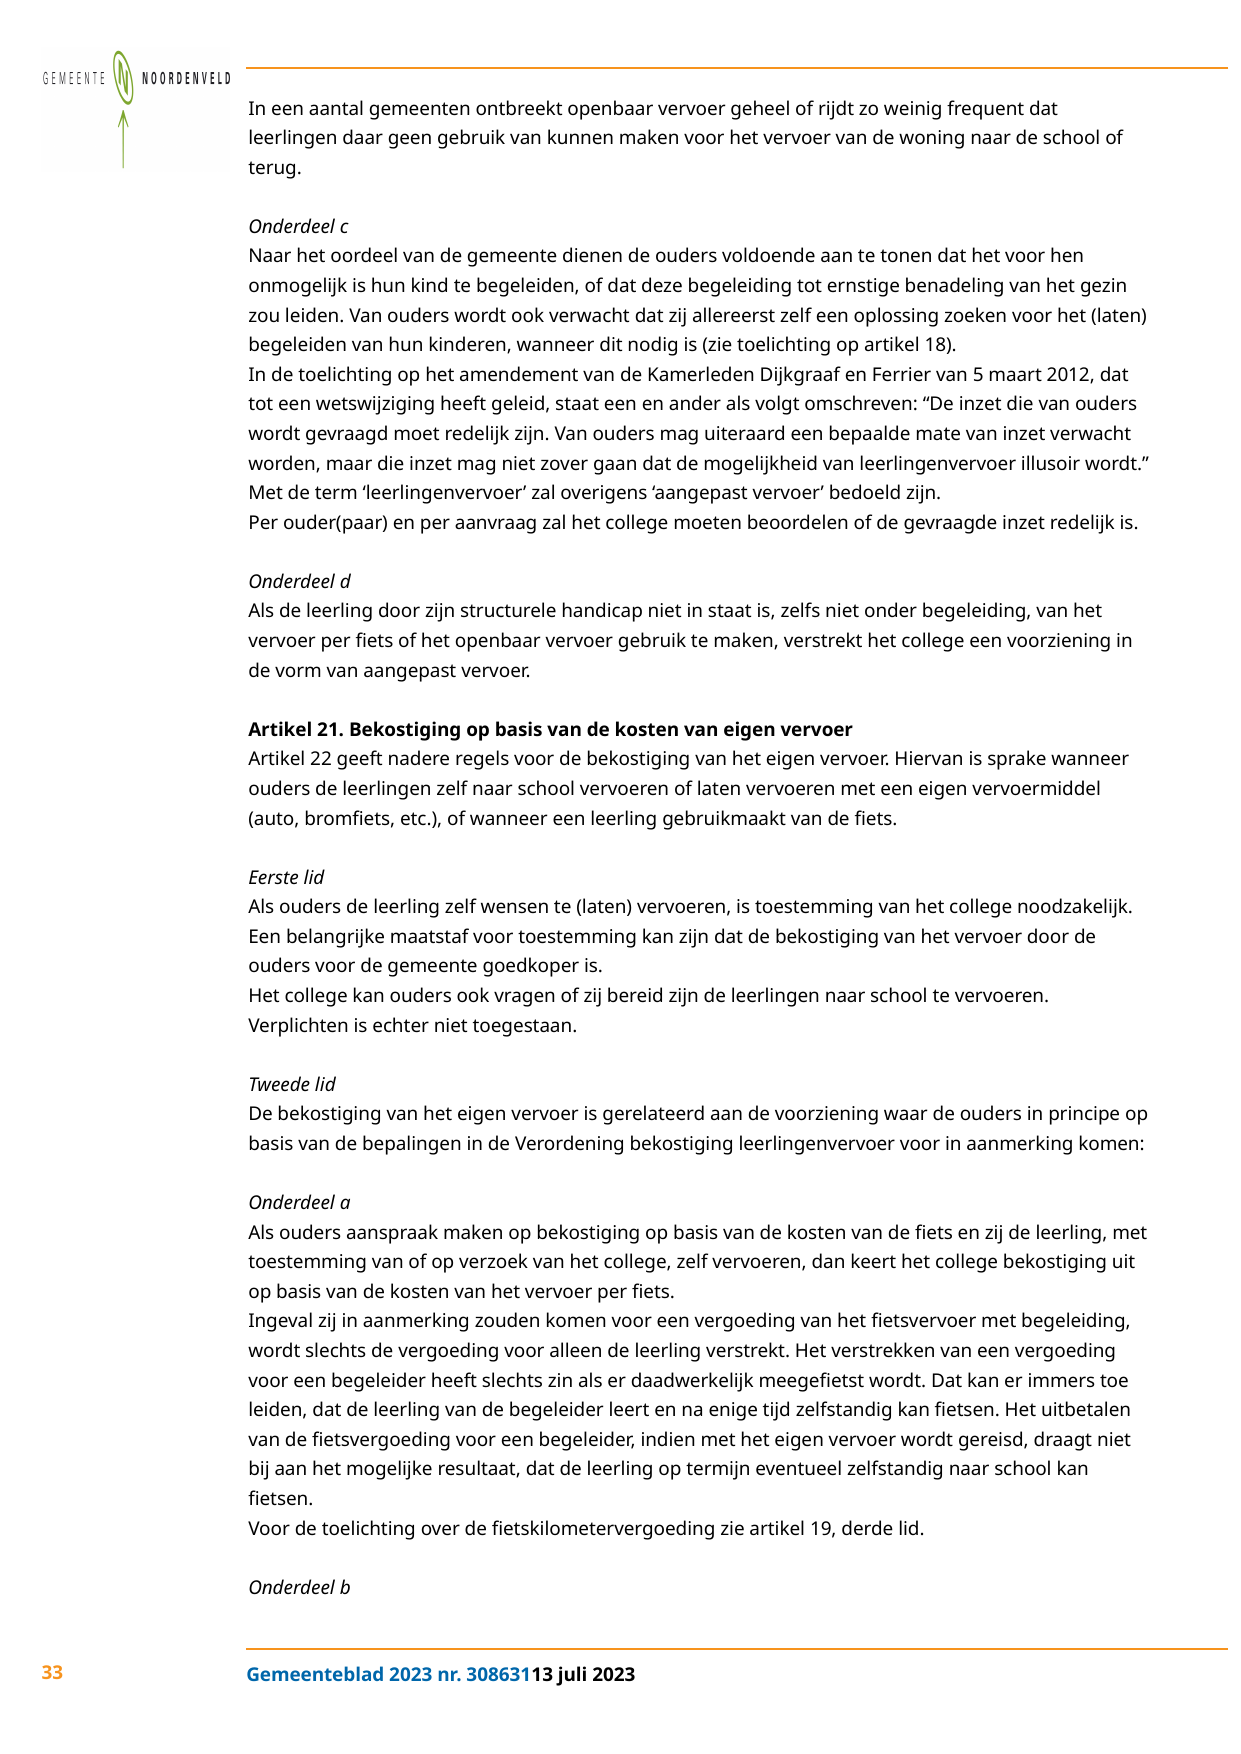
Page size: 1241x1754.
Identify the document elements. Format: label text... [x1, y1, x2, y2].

text Artikel 22 geeft nadere regels voor de bekostiging van het eigen vervoer. Hiervan is sprake wanneer ouders de leerlingen zelf naar school vervoeren of laten vervoeren met een eigen vervoermiddel (auto, bromfiets, etc.), of wanneer een leerling gebruikmaakt van de fiets. [248, 746, 1152, 831]
text De bekostiging van het eigen vervoer is gerelateerd aan de voorziening waar de ouders in principe op basis van de bepalingen in de Verordening bekostiging leerlingenvervoer voor in aanmerking komen: [248, 1101, 1152, 1156]
text Ingeval zij in aanmerking zouden komen voor een vergoeding van het fietsvervoer met begeleiding, wordt slechts de vergoeding voor alleen de leerling verstrekt. Het verstrekken van een vergoeding voor een begeleider heeft slechts zin als er daadwerkelijk meegefietst wordt. Dat kan er immers toe leiden, dat de leerling van de begeleider leert en na enige tijd zelfstandig kan fietsen. Het uitbetalen van de fietsvergoeding voor een begeleider, indien met het eigen vervoer wordt gereisd, draagt niet bij aan het mogelijke resultaat, dat de leerling op termijn eventueel zelfstandig naar school kan fietsen. [248, 1308, 1152, 1511]
text Onderdeel b [248, 1574, 1152, 1600]
text Onderdeel d [248, 568, 1152, 594]
text Voor de toelichting over de fietskilometervergoeding zie artikel 19, derde lid. [248, 1515, 1152, 1541]
text Als ouders de leerling zelf wensen te (laten) vervoeren, is toestemming van het college noodzakelijk. Een belangrijke maatstaf voor toestemming kan zijn dat de bekostiging van het vervoer door de ouders voor de gemeente goedkoper is. [248, 893, 1152, 978]
text Het college kan ouders ook vragen of zij bereid zijn de leerlingen naar school te vervoeren. Verplichten is echter niet toegestaan. [248, 982, 1152, 1038]
text Onderdeel a [248, 1189, 1152, 1215]
text Als ouders aanspraak maken op bekostiging op basis van de kosten van de fiets en zij de leerling, met toestemming van of op verzoek van het college, zelf vervoeren, dan keert het college bekostiging uit op basis van de kosten van het vervoer per fiets. [248, 1219, 1152, 1304]
text Per ouder(paar) en per aanvraag zal het college moeten beoordelen of de gevraagde inzet redelijk is. [248, 509, 1152, 535]
text Als de leerling door zijn structurele handicap niet in staat is, zelfs niet onder begeleiding, van het vervoer per fiets of het openbaar vervoer gebruik te maken, verstrekt het college een voorziening in de vorm van aangepast vervoer. [248, 598, 1152, 683]
text Onderdeel c [248, 213, 1152, 239]
text Artikel 21. Bekostiging op basis van de kosten van eigen vervoer [248, 716, 1152, 742]
text Tweede lid [248, 1071, 1152, 1097]
text Met de term ‘leerlingenvervoer’ zal overigens ‘aangepast vervoer’ bedoeld zijn. [248, 479, 1152, 505]
picture [41, 47, 231, 172]
text In een aantal gemeenten ontbreekt openbaar vervoer geheel of rijdt zo weinig frequent dat leerlingen daar geen gebruik van kunnen maken voor het vervoer van de woning naar de school of terug. [248, 95, 1152, 180]
text Eerste lid [248, 864, 1152, 890]
text Naar het oordeel van de gemeente dienen de ouders voldoende aan te tonen dat het voor hen onmogelijk is hun kind te begeleiden, of dat deze begeleiding tot ernstige benadeling van het gezin zou leiden. Van ouders wordt ook verwacht dat zij allereerst zelf een oplossing zoeken voor het (laten) begeleiden van hun kinderen, wanneer dit nodig is (zie toelichting op artikel 18). [248, 243, 1152, 357]
text In de toelichting op het amendement van de Kamerleden Dijkgraaf en Ferrier van 5 maart 2012, dat tot een wetswijziging heeft geleid, staat een en ander als volgt omschreven: “De inzet die van ouders wordt gevraagd moet redelijk zijn. Van ouders mag uiteraard een bepaalde mate van inzet verwacht worden, maar die inzet mag niet zover gaan dat de mogelijkheid van leerlingenvervoer illusoir wordt.” [248, 361, 1152, 476]
